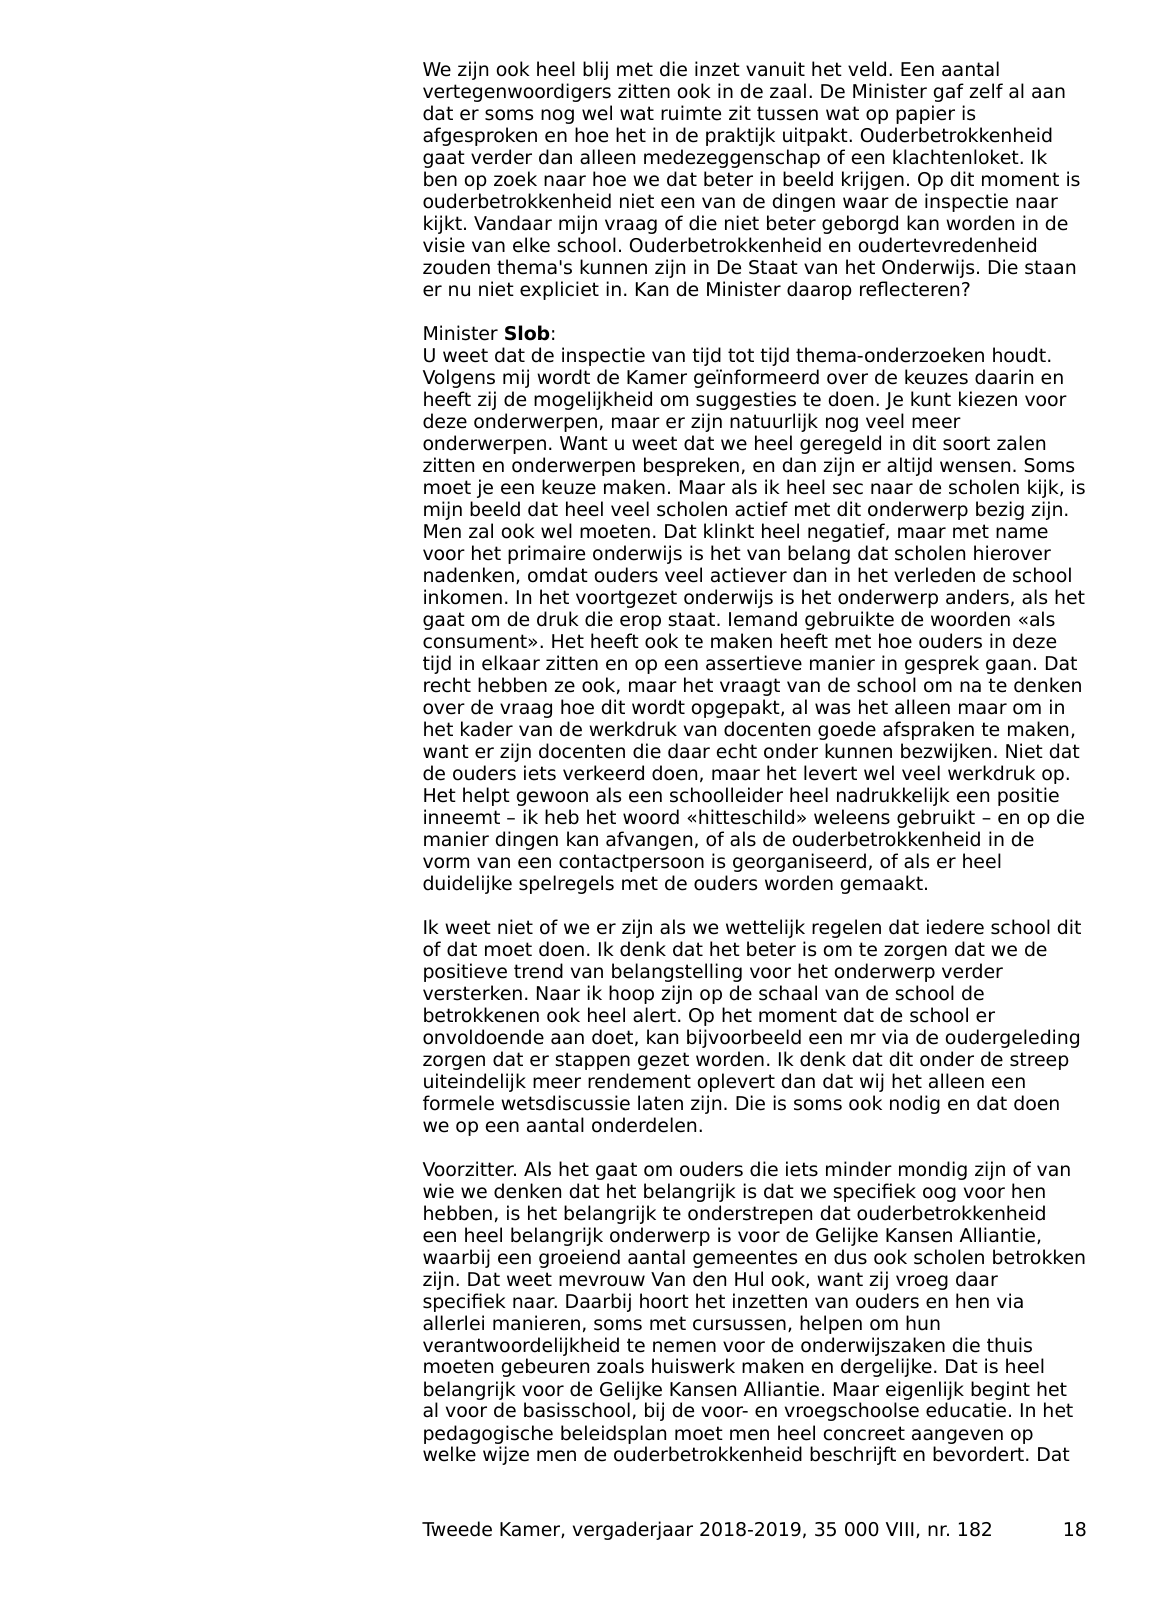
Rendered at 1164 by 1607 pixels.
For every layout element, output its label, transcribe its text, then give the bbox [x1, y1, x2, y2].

text We zijn ook heel blij met die inzet vanuit het veld. Een aantal vertegenwoordigers zitten ook in de zaal. De Minister gaf zelf al aan dat er soms nog wel wat ruimte zit tussen wat op papier is afgesproken en hoe het in de praktijk uitpakt. Ouderbetrokkenheid gaat verder dan alleen medezeggenschap of een klachtenloket. Ik ben op zoek naar hoe we dat beter in beeld krijgen. Op dit moment is ouderbetrokkenheid niet een van de dingen waar de inspectie naar kijkt. Vandaar mijn vraag of die niet beter geborgd kan worden in de visie van elke school. Ouderbetrokkenheid en oudertevredenheid zouden thema's kunnen zijn in De Staat van het Onderwijs. Die staan er nu niet expliciet in. Kan de Minister daarop reflecteren? [422, 59, 1087, 301]
text Ik weet niet of we er zijn als we wettelijk regelen dat iedere school dit of dat moet doen. Ik denk dat het beter is om te zorgen dat we de positieve trend van belangstelling voor het onderwerp verder versterken. Naar ik hoop zijn op de schaal van de school de betrokkenen ook heel alert. Op het moment dat de school er onvoldoende aan doet, kan bijvoorbeeld een mr via de oudergeleding zorgen dat er stappen gezet worden. Ik denk dat dit onder de streep uiteindelijk meer rendement oplevert dan dat wij het alleen een formele wetsdiscussie laten zijn. Die is soms ook nodig en dat doen we op een aantal onderdelen. [422, 917, 1087, 1136]
text Minister Slob: [422, 323, 1087, 345]
text U weet dat de inspectie van tijd tot tijd thema-onderzoeken houdt. Volgens mij wordt de Kamer geïnformeerd over de keuzes daarin en heeft zij de mogelijkheid om suggesties te doen. Je kunt kiezen voor deze onderwerpen, maar er zijn natuurlijk nog veel meer onderwerpen. Want u weet dat we heel geregeld in dit soort zalen zitten en onderwerpen bespreken, en dan zijn er altijd wensen. Soms moet je een keuze maken. Maar als ik heel sec naar de scholen kijk, is mijn beeld dat heel veel scholen actief met dit onderwerp bezig zijn. Men zal ook wel moeten. Dat klinkt heel negatief, maar met name voor het primaire onderwijs is het van belang dat scholen hierover nadenken, omdat ouders veel actiever dan in het verleden de school inkomen. In het voortgezet onderwijs is het onderwerp anders, als het gaat om de druk die erop staat. Iemand gebruikte de woorden «als consument». Het heeft ook te maken heeft met hoe ouders in deze tijd in elkaar zitten en op een assertieve manier in gesprek gaan. Dat recht hebben ze ook, maar het vraagt van de school om na te denken over de vraag hoe dit wordt opgepakt, al was het alleen maar om in het kader van de werkdruk van docenten goede afspraken te maken, want er zijn docenten die daar echt onder kunnen bezwijken. Niet dat de ouders iets verkeerd doen, maar het levert wel veel werkdruk op. Het helpt gewoon als een schoolleider heel nadrukkelijk een positie inneemt – ik heb het woord «hitteschild» weleens gebruikt – en op die manier dingen kan afvangen, of als de ouderbetrokkenheid in de vorm van een contactpersoon is georganiseerd, of als er heel duidelijke spelregels met de ouders worden gemaakt. [422, 345, 1087, 894]
text Voorzitter. Als het gaat om ouders die iets minder mondig zijn of van wie we denken dat het belangrijk is dat we specifiek oog voor hen hebben, is het belangrijk te onderstrepen dat ouderbetrokkenheid een heel belangrijk onderwerp is voor de Gelijke Kansen Alliantie, waarbij een groeiend aantal gemeentes en dus ook scholen betrokken zijn. Dat weet mevrouw Van den Hul ook, want zij vroeg daar specifiek naar. Daarbij hoort het inzetten van ouders en hen via allerlei manieren, soms met cursussen, helpen om hun verantwoordelijkheid te nemen voor de onderwijszaken die thuis moeten gebeuren zoals huiswerk maken en dergelijke. Dat is heel belangrijk voor de Gelijke Kansen Alliantie. Maar eigenlijk begint het al voor de basisschool, bij de voor- en vroegschoolse educatie. In het pedagogische beleidsplan moet men heel concreet aangeven op welke wijze men de ouderbetrokkenheid beschrijft en bevordert. Dat [422, 1159, 1087, 1466]
